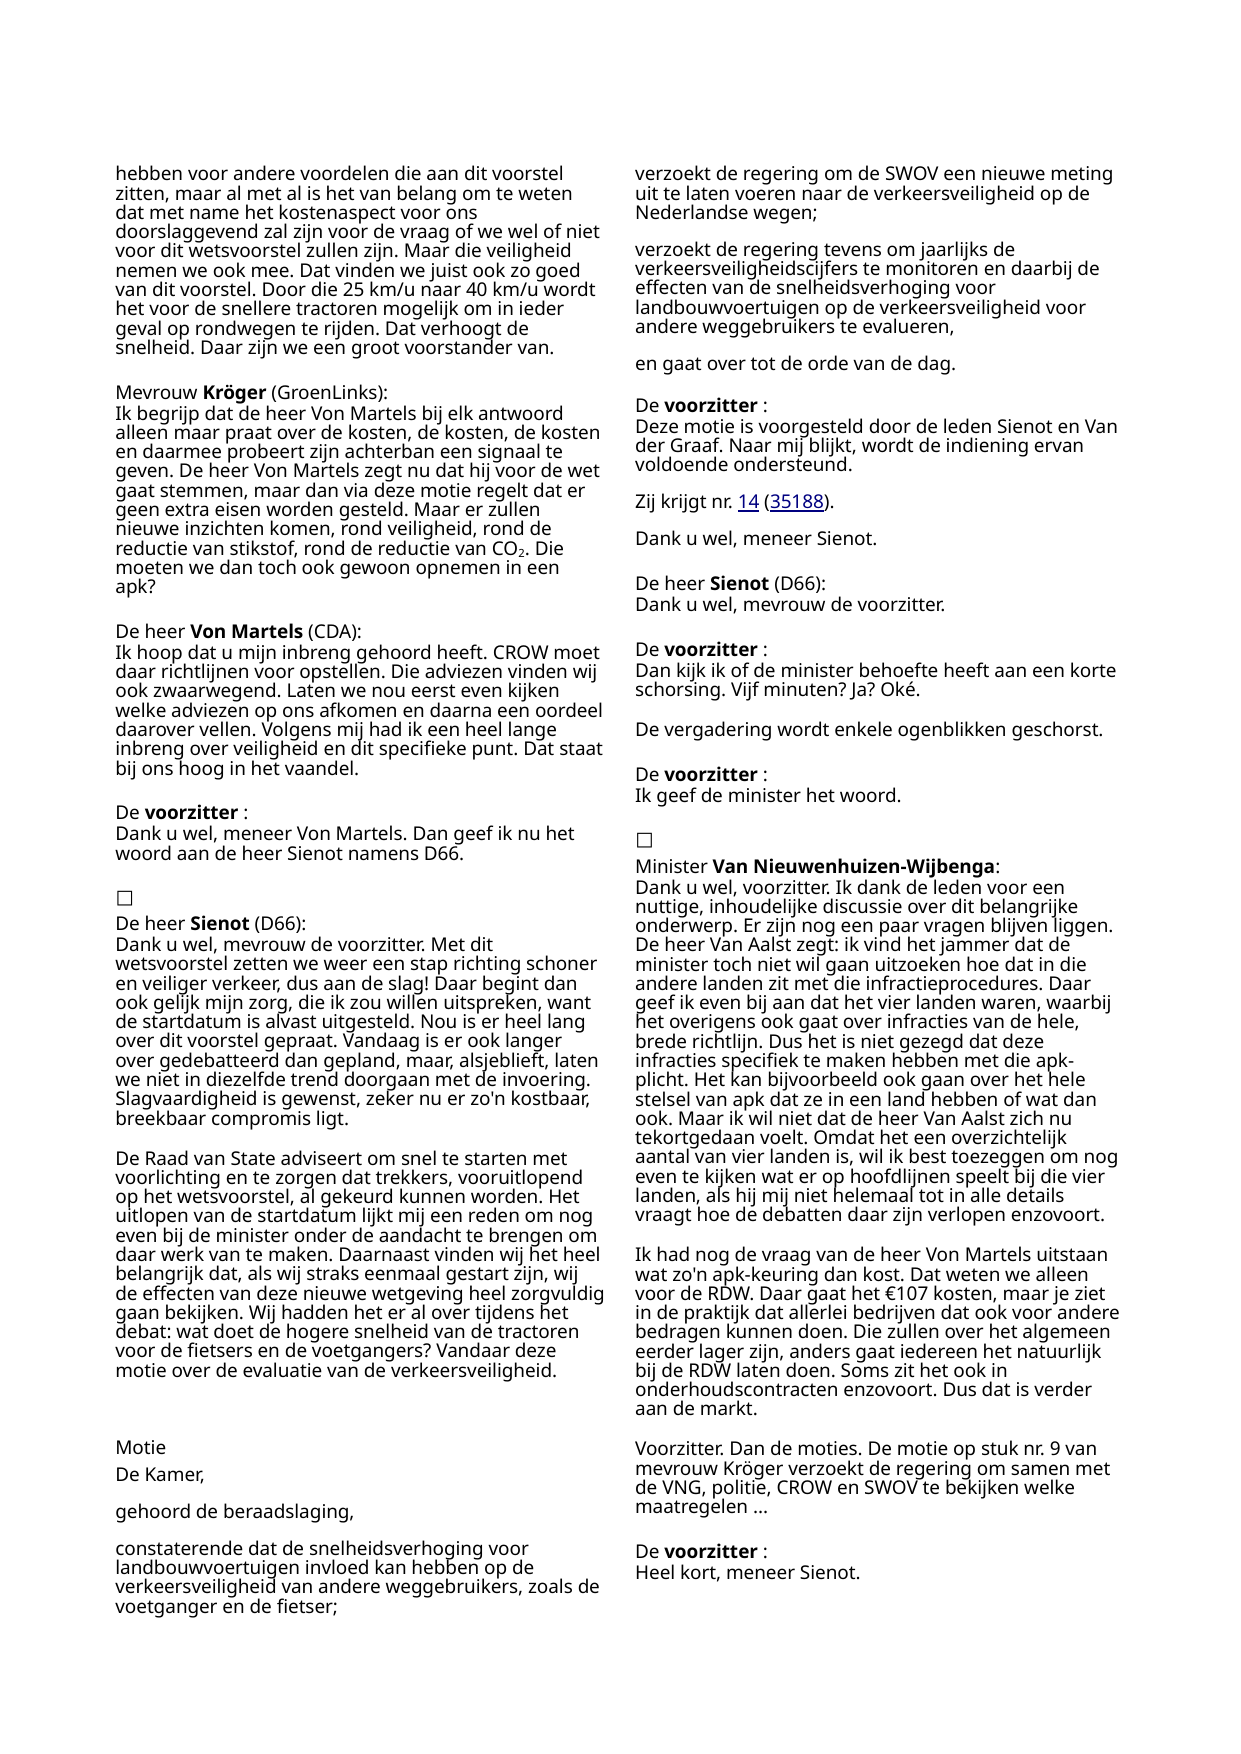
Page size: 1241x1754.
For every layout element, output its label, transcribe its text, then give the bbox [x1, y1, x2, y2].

text Minister Van Nieuwenhuizen-Wijbenga: [635, 853, 1125, 879]
text ⬜ [635, 827, 1125, 853]
text gehoord de beraadslaging, [115, 1503, 605, 1522]
text De Raad van State adviseert om snel te starten met voorlichting en te zorgen dat trekkers, vooruitlopend op het wetsvoorstel, al gekeurd kunnen worden. Het uitlopen van de startdatum lijkt mij een reden om nog even bij de minister onder de aandacht te brengen om daar werk van te maken. Daarnaast vinden wij het heel belangrijk dat, als wij straks eenmaal gestart zijn, wij de effecten van deze nieuwe wetgeving heel zorgvuldig gaan bekijken. Wij hadden het er al over tijdens het debat: wat doet de hogere snelheid van de tractoren voor de fietsers en de voetgangers? Vandaar deze motie over de evaluatie van de verkeersveiligheid. [115, 1149, 605, 1381]
text Dank u wel, meneer Sienot. [635, 530, 1125, 549]
text Dank u wel, mevrouw de voorzitter. [635, 596, 1125, 615]
text Dank u wel, voorzitter. Ik dank de leden voor een nuttige, inhoudelijke discussie over dit belangrijke onderwerp. Er zijn nog een paar vragen blijven liggen. De heer Van Aalst zegt: ik vind het jammer dat de minister toch niet wil gaan uitzoeken hoe dat in die andere landen zit met die infractieprocedures. Daar geef ik even bij aan dat het vier landen waren, waarbij het overigens ook gaat over infracties van de hele, brede richtlijn. Dus het is niet gezegd dat deze infracties specifiek te maken hebben met die apk-plicht. Het kan bijvoorbeeld ook gaan over het hele stelsel van apk dat ze in een land hebben of wat dan ook. Maar ik wil niet dat de heer Van Aalst zich nu tekortgedaan voelt. Omdat het een overzichtelijk aantal van vier landen is, wil ik best toezeggen om nog even te kijken wat er op hoofdlijnen speelt bij die vier landen, als hij mij niet helemaal tot in alle details vraagt hoe de debatten daar zijn verlopen enzovoort. [635, 879, 1125, 1226]
text Ik geef de minister het woord. [635, 787, 1125, 806]
text De voorzitter : [635, 392, 1125, 418]
text De voorzitter : [635, 1538, 1125, 1564]
text Voorzitter. Dan de moties. De motie op stuk nr. 9 van mevrouw Kröger verzoekt de regering om samen met de VNG, politie, CROW en SWOV te bekijken welke maatregelen ... [635, 1440, 1125, 1517]
text constaterende dat de snelheidsverhoging voor landbouwvoertuigen invloed kan hebben op de verkeersveiligheid van andere weggebruikers, zoals de voetganger en de fietser; [115, 1540, 605, 1617]
text verzoekt de regering om de SWOV een nieuwe meting uit te laten voeren naar de verkeersveiligheid op de Nederlandse wegen; [635, 165, 1125, 223]
text De voorzitter : [635, 761, 1125, 787]
text Dan kijk ik of de minister behoefte heeft aan een korte schorsing. Vijf minuten? Ja? Oké. [635, 662, 1125, 700]
text De Kamer, [115, 1466, 605, 1485]
text Heel kort, meneer Sienot. [635, 1564, 1125, 1583]
text Deze motie is voorgesteld door de leden Sienot en Van der Graaf. Naar mij blijkt, wordt de indiening ervan voldoende ondersteund. [635, 418, 1125, 475]
text De heer Sienot (D66): [635, 570, 1125, 596]
text en gaat over tot de orde van de dag. [635, 355, 1125, 374]
text Ik had nog de vraag van de heer Von Martels uitstaan wat zo'n apk-keuring dan kost. Dat weten we alleen voor de RDW. Daar gaat het €107 kosten, maar je ziet in de praktijk dat allerlei bedrijven dat ook voor andere bedragen kunnen doen. Die zullen over het algemeen eerder lager zijn, anders gaat iedereen het natuurlijk bij de RDW laten doen. Soms zit het ook in onderhoudscontracten enzovoort. Dus dat is verder aan de markt. [635, 1246, 1125, 1420]
text ⬜ [115, 885, 605, 910]
text Ik hoop dat u mijn inbreng gehoord heeft. CROW moet daar richtlijnen voor opstellen. Die adviezen vinden wij ook zwaarwegend. Laten we nou eerst even kijken welke adviezen op ons afkomen en daarna een oordeel daarover vellen. Volgens mij had ik een heel lange inbreng over veiligheid en dit specifieke punt. Dat staat bij ons hoog in het vaandel. [115, 644, 605, 779]
text Zij krijgt nr. 14 (35188). [635, 493, 1125, 512]
text De voorzitter : [635, 636, 1125, 662]
text Ik begrijp dat de heer Von Martels bij elk antwoord alleen maar praat over de kosten, de kosten, de kosten en daarmee probeert zijn achterban een signaal te geven. De heer Von Martels zegt nu dat hij voor de wet gaat stemmen, maar dan via deze motie regelt dat er geen extra eisen worden gesteld. Maar er zullen nieuwe inzichten komen, rond veiligheid, rond de reductie van stikstof, rond de reductie van CO2. Die moeten we dan toch ook gewoon opnemen in een apk? [115, 404, 605, 597]
text Dank u wel, mevrouw de voorzitter. Met dit wetsvoorstel zetten we weer een stap richting schoner en veiliger verkeer, dus aan de slag! Daar begint dan ook gelijk mijn zorg, die ik zou willen uitspreken, want de startdatum is alvast uitgesteld. Nou is er heel lang over dit voorstel gepraat. Vandaag is er ook langer over gedebatteerd dan gepland, maar, alsjeblieft, laten we niet in diezelfde trend doorgaan met de invoering. Slagvaardigheid is gewenst, zeker nu er zo'n kostbaar, breekbaar compromis ligt. [115, 936, 605, 1129]
text verzoekt de regering tevens om jaarlijks de verkeersveiligheidscijfers te monitoren en daarbij de effecten van de snelheidsverhoging voor landbouwvoertuigen op de verkeersveiligheid voor andere weggebruikers te evalueren, [635, 241, 1125, 337]
text De voorzitter : [115, 799, 605, 825]
text Mevrouw Kröger (GroenLinks): [115, 379, 605, 404]
text De vergadering wordt enkele ogenblikken geschorst. [635, 721, 1125, 741]
text hebben voor andere voordelen die aan dit voorstel zitten, maar al met al is het van belang om te weten dat met name het kostenaspect voor ons doorslaggevend zal zijn voor de vraag of we wel of niet voor dit wetsvoorstel zullen zijn. Maar die veiligheid nemen we ook mee. Dat vinden we juist ook zo goed van dit voorstel. Door die 25 km/u naar 40 km/u wordt het voor de snellere tractoren mogelijk om in ieder geval op rondwegen te rijden. Dat verhoogt de snelheid. Daar zijn we een groot voorstander van. [115, 165, 605, 358]
text Motie [115, 1434, 605, 1460]
text De heer Sienot (D66): [115, 910, 605, 936]
text De heer Von Martels (CDA): [115, 618, 605, 644]
text Dank u wel, meneer Von Martels. Dan geef ik nu het woord aan de heer Sienot namens D66. [115, 825, 605, 864]
